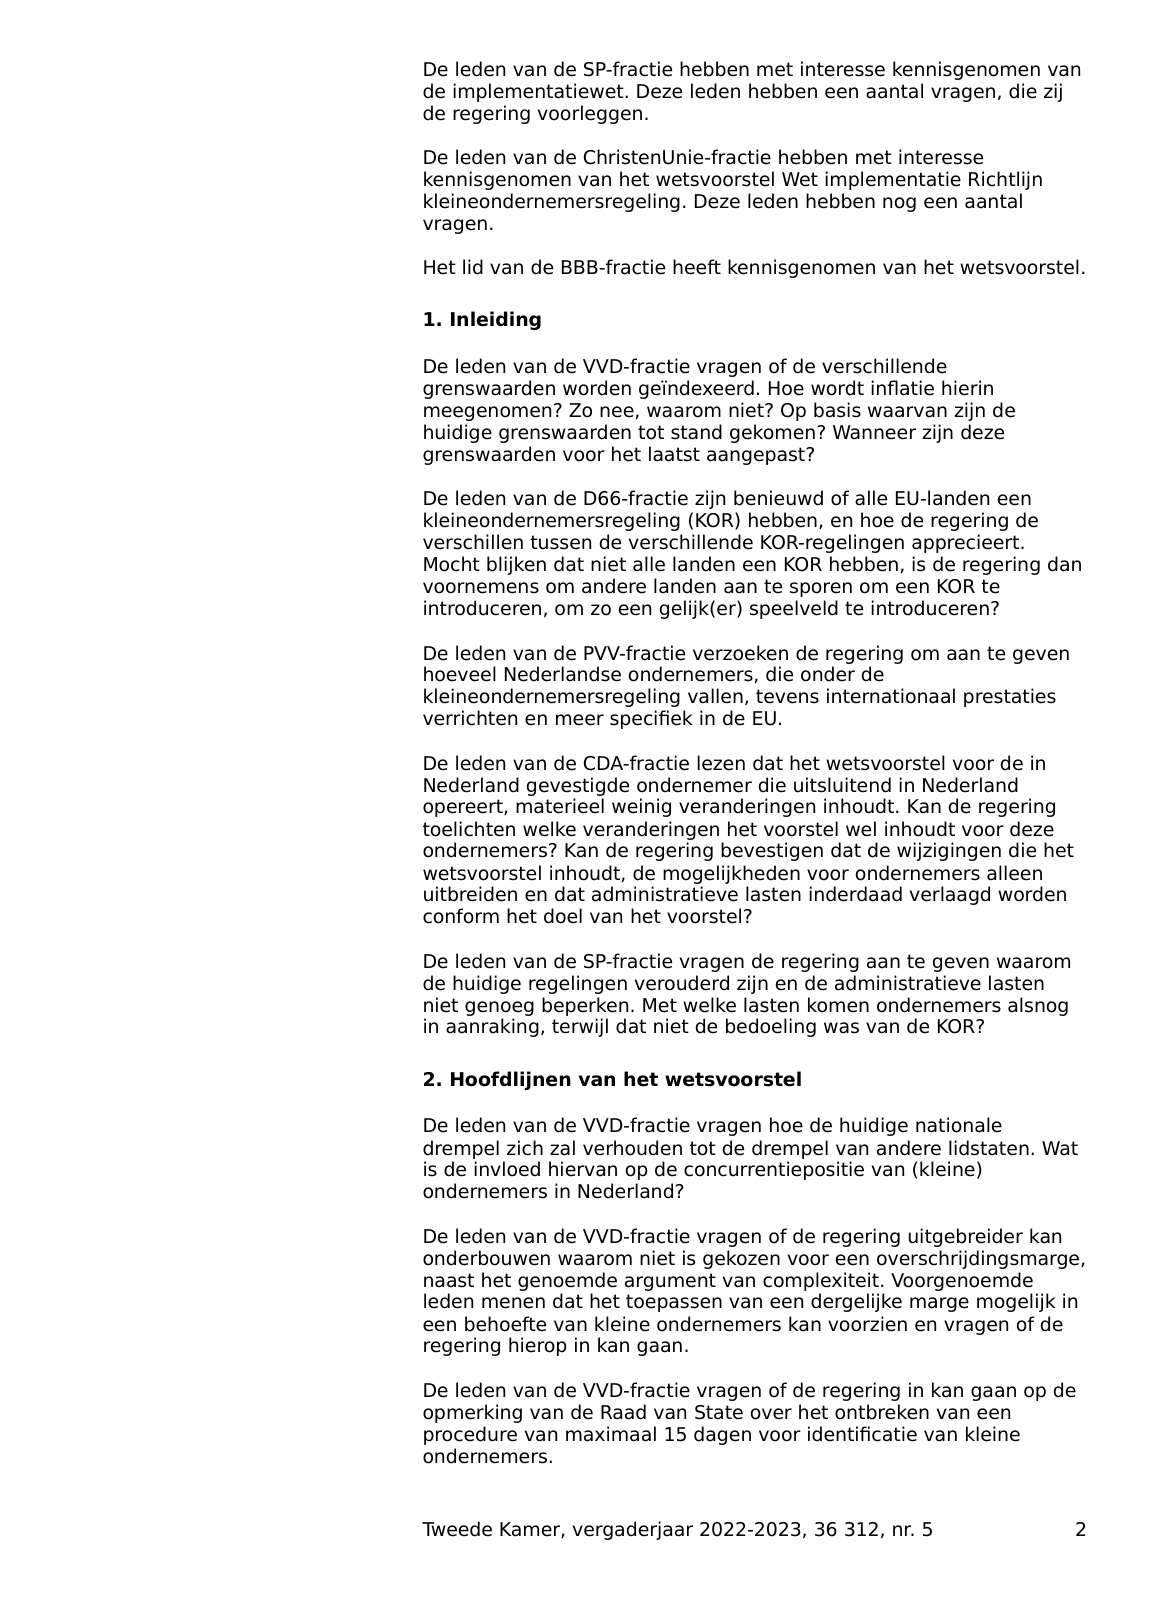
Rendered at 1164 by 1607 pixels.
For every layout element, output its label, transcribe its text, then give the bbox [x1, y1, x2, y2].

text De leden van de PVV-fractie verzoeken de regering om aan te geven hoeveel Nederlandse ondernemers, die onder de kleineondernemersregeling vallen, tevens internationaal prestaties verrichten en meer specifiek in de EU. [422, 642, 1087, 730]
subtitle 1. Inleiding [422, 309, 1087, 331]
text De leden van de CDA-fractie lezen dat het wetsvoorstel voor de in Nederland gevestigde ondernemer die uitsluitend in Nederland opereert, materieel weinig veranderingen inhoudt. Kan de regering toelichten welke veranderingen het voorstel wel inhoudt voor deze ondernemers? Kan de regering bevestigen dat de wijzigingen die het wetsvoorstel inhoudt, de mogelijkheden voor ondernemers alleen uitbreiden en dat administratieve lasten inderdaad verlaagd worden conform het doel van het voorstel? [422, 752, 1087, 928]
text Het lid van de BBB-fractie heeft kennisgenomen van het wetsvoorstel. [422, 257, 1087, 279]
text De leden van de VVD-fractie vragen of de verschillende grenswaarden worden geïndexeerd. Hoe wordt inflatie hierin meegenomen? Zo nee, waarom niet? Op basis waarvan zijn de huidige grenswaarden tot stand gekomen? Wanneer zijn deze grenswaarden voor het laatst aangepast? [422, 356, 1087, 466]
text De leden van de SP-fractie hebben met interesse kennisgenomen van de implementatiewet. Deze leden hebben een aantal vragen, die zij de regering voorleggen. [422, 59, 1087, 125]
text De leden van de VVD-fractie vragen hoe de huidige nationale drempel zich zal verhouden tot de drempel van andere lidstaten. Wat is de invloed hiervan op de concurrentiepositie van (kleine) ondernemers in Nederland? [422, 1115, 1087, 1203]
text De leden van de ChristenUnie-fractie hebben met interesse kennisgenomen van het wetsvoorstel Wet implementatie Richtlijn kleineondernemersregeling. Deze leden hebben nog een aantal vragen. [422, 147, 1087, 235]
text De leden van de VVD-fractie vragen of de regering uitgebreider kan onderbouwen waarom niet is gekozen voor een overschrijdingsmarge, naast het genoemde argument van complexiteit. Voorgenoemde leden menen dat het toepassen van een dergelijke marge mogelijk in een behoefte van kleine ondernemers kan voorzien en vragen of de regering hierop in kan gaan. [422, 1226, 1087, 1357]
text De leden van de VVD-fractie vragen of de regering in kan gaan op de opmerking van de Raad van State over het ontbreken van een procedure van maximaal 15 dagen voor identificatie van kleine ondernemers. [422, 1379, 1087, 1467]
text De leden van de D66-fractie zijn benieuwd of alle EU-landen een kleineondernemersregeling (KOR) hebben, en hoe de regering de verschillen tussen de verschillende KOR-regelingen apprecieert. Mocht blijken dat niet alle landen een KOR hebben, is de regering dan voornemens om andere landen aan te sporen om een KOR te introduceren, om zo een gelijk(er) speelveld te introduceren? [422, 488, 1087, 620]
text De leden van de SP-fractie vragen de regering aan te geven waarom de huidige regelingen verouderd zijn en de administratieve lasten niet genoeg beperken. Met welke lasten komen ondernemers alsnog in aanraking, terwijl dat niet de bedoeling was van de KOR? [422, 951, 1087, 1038]
subtitle 2. Hoofdlijnen van het wetsvoorstel [422, 1068, 1087, 1090]
